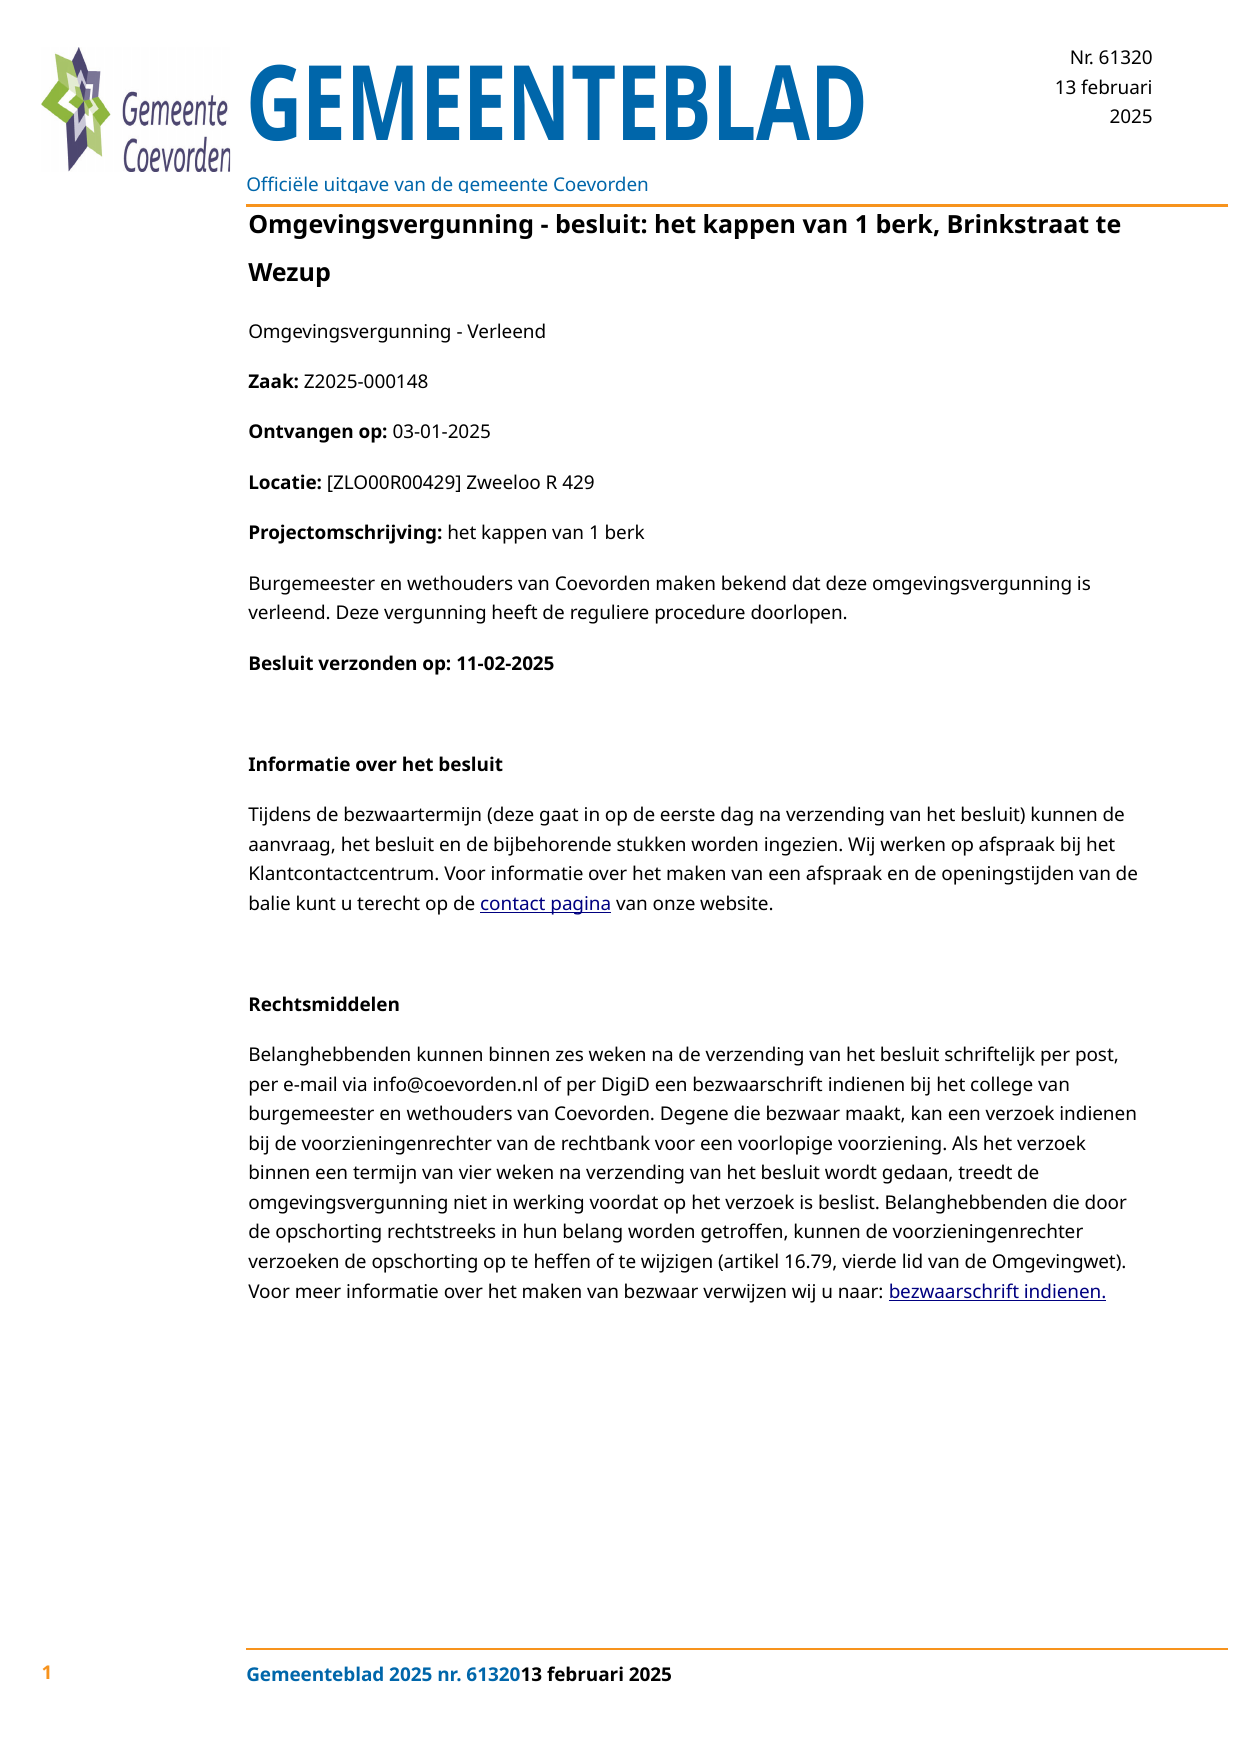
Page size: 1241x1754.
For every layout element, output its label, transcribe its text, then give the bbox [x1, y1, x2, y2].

text Tijdens de bezwaartermijn (deze gaat in op de eerste dag na verzending van het besluit) kunnen de aanvraag, het besluit en de bijbehorende stukken worden ingezien. Wij werken op afspraak bij het Klantcontactcentrum. Voor informatie over het maken van een afspraak en de openingstijden van de balie kunt u terecht op de contact pagina van onze website. [248, 801, 1152, 916]
text Informatie over het besluit [248, 751, 1152, 777]
text Besluit verzonden op: 11-02-2025 [248, 650, 1152, 676]
text Omgevingsvergunning - Verleend [248, 318, 1152, 344]
text Zaak: Z2025-000148 [248, 368, 1152, 394]
text Belanghebbenden kunnen binnen zes weken na de verzending van het besluit schriftelijk per post, per e-mail via info@coevorden.nl of per DigiD een bezwaarschrift indienen bij het college van burgemeester en wethouders van Coevorden. Degene die bezwaar maakt, kan een verzoek indienen bij de voorzieningenrechter van de rechtbank voor een voorlopige voorziening. Als het verzoek binnen een termijn van vier weken na verzending van het besluit wordt gedaan, treedt de omgevingsvergunning niet in werking voordat op het verzoek is beslist. Belanghebbenden die door de opschorting rechtstreeks in hun belang worden getroffen, kunnen de voorzieningenrechter verzoeken de opschorting op te heffen of te wijzigen (artikel 16.79, vierde lid van de Omgevingwet). Voor meer informatie over het maken van bezwaar verwijzen wij u naar: bezwaarschrift indienen. [248, 1041, 1152, 1304]
text Burgemeester en wethouders van Coevorden maken bekend dat deze omgevingsvergunning is verleend. Deze vergunning heeft de reguliere procedure doorlopen. [248, 570, 1152, 625]
text Projectomschrijving: het kappen van 1 berk [248, 519, 1152, 545]
picture [41, 47, 231, 172]
text Rechtsmiddelen [248, 991, 1152, 1017]
text Ontvangen op: 03-01-2025 [248, 419, 1152, 444]
text Locatie: [ZLO00R00429] Zweeloo R 429 [248, 469, 1152, 495]
text Omgevingsvergunning - besluit: het kappen van 1 berk, Brinkstraat te Wezup [248, 207, 1152, 288]
